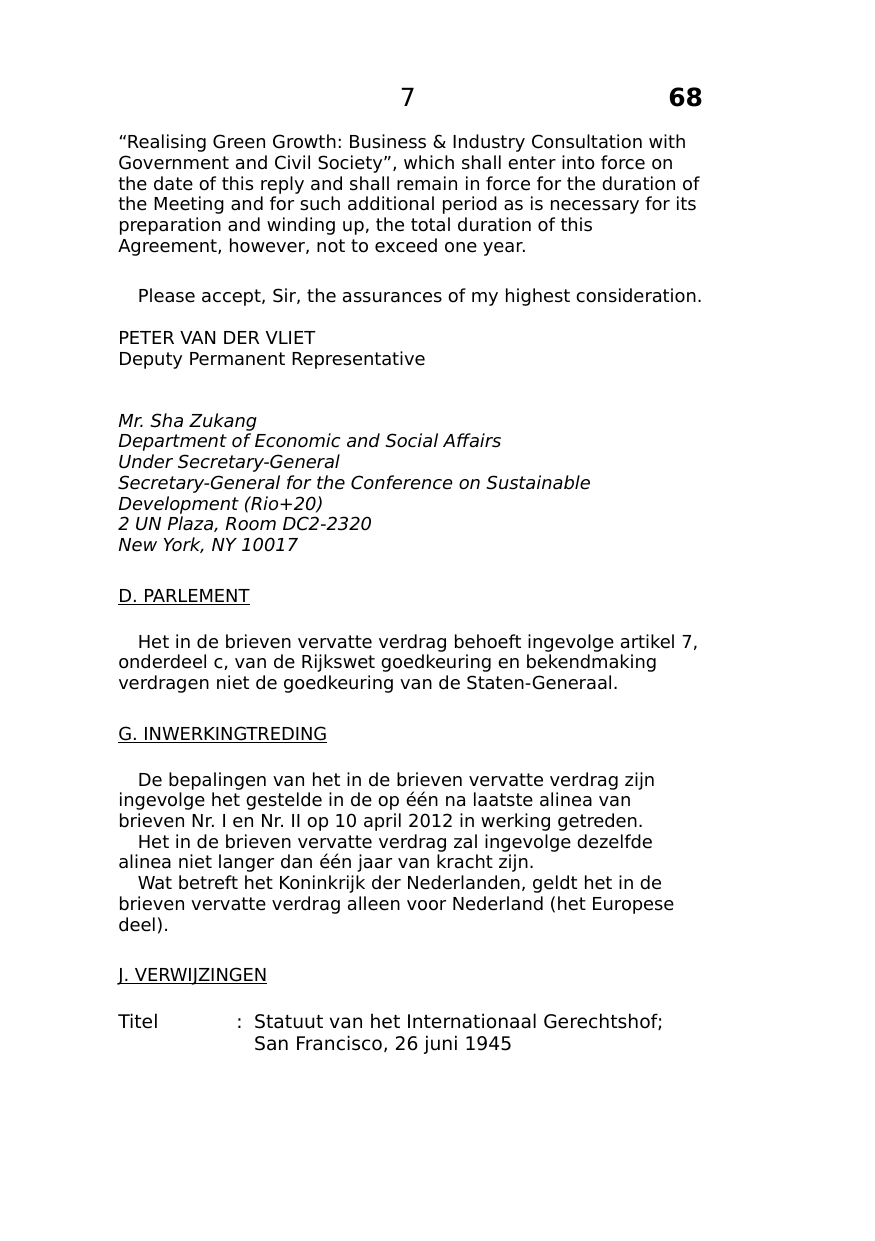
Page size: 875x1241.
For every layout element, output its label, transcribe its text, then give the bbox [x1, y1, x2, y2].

table_header : [236, 1011, 254, 1055]
subtitle J. VERWIJZINGEN [118, 965, 703, 986]
text New York, NY 10017 [118, 535, 703, 556]
text Under Secretary-General [118, 452, 703, 473]
table_header Titel [118, 1011, 236, 1055]
text 2 UN Plaza, Room DC2-2320 [118, 514, 703, 535]
text Het in de brieven vervatte verdrag behoeft ingevolge artikel 7, onderdeel c, van de Rijkswet goedkeuring en bekendmaking verdragen niet de goedkeuring van de Staten-Generaal. [118, 631, 703, 694]
text Wat betreft het Koninkrijk der Nederlanden, geldt het in de brieven vervatte verdrag alleen voor Nederland (het Europese deel). [118, 873, 703, 935]
text Department of Economic and Social Affairs [118, 431, 703, 452]
text “Realising Green Growth: Business & Industry Consultation with Government and Civil Society”, which shall enter into force on the date of this reply and shall remain in force for the duration of the Meeting and for such additional period as is necessary for its preparation and winding up, the total duration of this Agreement, however, not to exceed one year. [118, 132, 703, 256]
text PETER VAN DER VLIET [118, 328, 703, 348]
text Het in de brieven vervatte verdrag zal ingevolge dezelfde alinea niet langer dan één jaar van kracht zijn. [118, 832, 703, 873]
subtitle G. INWERKINGTREDING [118, 724, 703, 744]
text Secretary-General for the Conference on Sustainable Development (Rio+20) [118, 473, 703, 514]
text Mr. Sha Zukang [118, 411, 703, 431]
text Deputy Permanent Representative [118, 348, 703, 411]
table_header Statuut van het Internationaal Gerechtshof; San Francisco, 26 juni 1945 [254, 1011, 703, 1055]
text De bepalingen van het in de brieven vervatte verdrag zijn ingevolge het gestelde in de op één na laatste alinea van brieven Nr. I en Nr. II op 10 april 2012 in werking getreden. [118, 769, 703, 832]
subtitle D. PARLEMENT [118, 586, 703, 606]
text Please accept, Sir, the assurances of my highest consideration. [118, 286, 703, 307]
